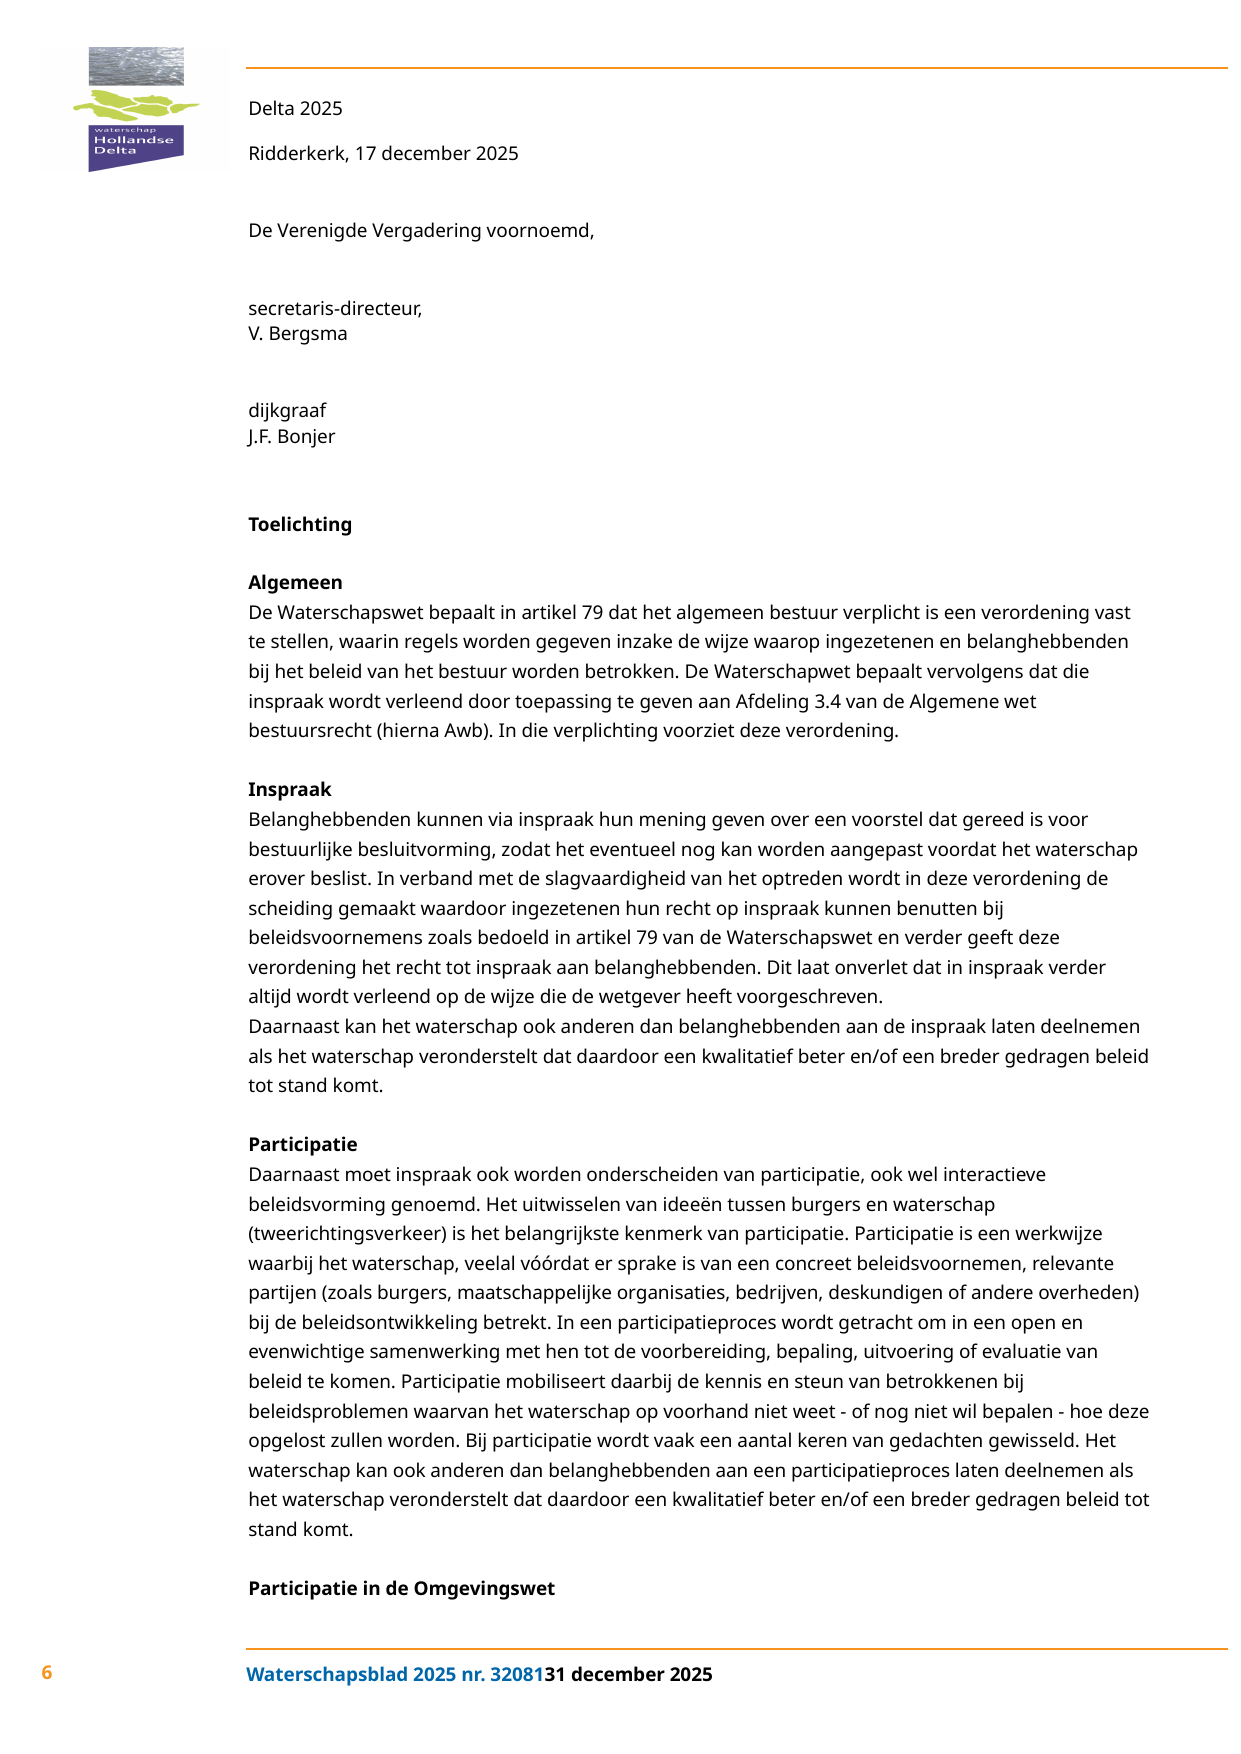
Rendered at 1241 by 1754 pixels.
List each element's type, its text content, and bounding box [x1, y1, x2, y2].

text Belanghebbenden kunnen via inspraak hun mening geven over een voorstel dat gereed is voor bestuurlijke besluitvorming, zodat het eventueel nog kan worden aangepast voordat het waterschap erover beslist. In verband met de slagvaardigheid van het optreden wordt in deze verordening de scheiding gemaakt waardoor ingezetenen hun recht op inspraak kunnen benutten bij beleidsvoornemens zoals bedoeld in artikel 79 van de Waterschapswet en verder geeft deze verordening het recht tot inspraak aan belanghebbenden. Dit laat onverlet dat in inspraak verder altijd wordt verleend op de wijze die de wetgever heeft voorgeschreven. [248, 806, 1152, 1009]
text Delta 2025 [248, 95, 1152, 121]
text Participatie in de Omgevingswet [248, 1575, 1152, 1601]
picture [41, 47, 231, 172]
text De Verenigde Vergadering voornoemd, [248, 218, 1152, 243]
text Daarnaast moet inspraak ook worden onderscheiden van participatie, ook wel interactieve beleidsvorming genoemd. Het uitwisselen van ideeën tussen burgers en waterschap (tweerichtingsverkeer) is het belangrijkste kenmerk van participatie. Participatie is een werkwijze waarbij het waterschap, veelal vóórdat er sprake is van een concreet beleidsvoornemen, relevante partijen (zoals burgers, maatschappelijke organisaties, bedrijven, deskundigen of andere overheden) bij de beleidsontwikkeling betrekt. In een participatieproces wordt getracht om in een open en evenwichtige samenwerking met hen tot de voorbereiding, bepaling, uitvoering of evaluatie van beleid te komen. Participatie mobiliseert daarbij de kennis en steun van betrokkenen bij beleidsproblemen waarvan het waterschap op voorhand niet weet - of nog niet wil bepalen - hoe deze opgelost zullen worden. Bij participatie wordt vaak een aantal keren van gedachten gewisseld. Het waterschap kan ook anderen dan belanghebbenden aan een participatieproces laten deelnemen als het waterschap veronderstelt dat daardoor een kwalitatief beter en/of een breder gedragen beleid tot stand komt. [248, 1161, 1152, 1542]
text Participatie [248, 1132, 1152, 1157]
text Toelichting [248, 501, 1152, 540]
text De Waterschapswet bepaalt in artikel 79 dat het algemeen bestuur verplicht is een verordening vast te stellen, waarin regels worden gegeven inzake de wijze waarop ingezetenen en belanghebbenden bij het beleid van het bestuur worden betrokken. De Waterschapwet bepaalt vervolgens dat die inspraak wordt verleend door toepassing te geven aan Afdeling 3.4 van de Algemene wet bestuursrecht (hierna Awb). In die verplichting voorziet deze verordening. [248, 599, 1152, 743]
text Algemeen [248, 569, 1152, 595]
text Daarnaast kan het waterschap ook anderen dan belanghebbenden aan de inspraak laten deelnemen als het waterschap veronderstelt dat daardoor een kwalitatief beter en/of een breder gedragen beleid tot stand komt. [248, 1013, 1152, 1098]
text Ridderkerk, 17 december 2025 [248, 140, 1152, 166]
text V. Bergsma [248, 321, 1152, 346]
text secretaris-directeur, [248, 295, 1152, 321]
text Inspraak [248, 777, 1152, 802]
text J.F. Bonjer [248, 423, 1152, 449]
text dijkgraaf [248, 398, 1152, 423]
